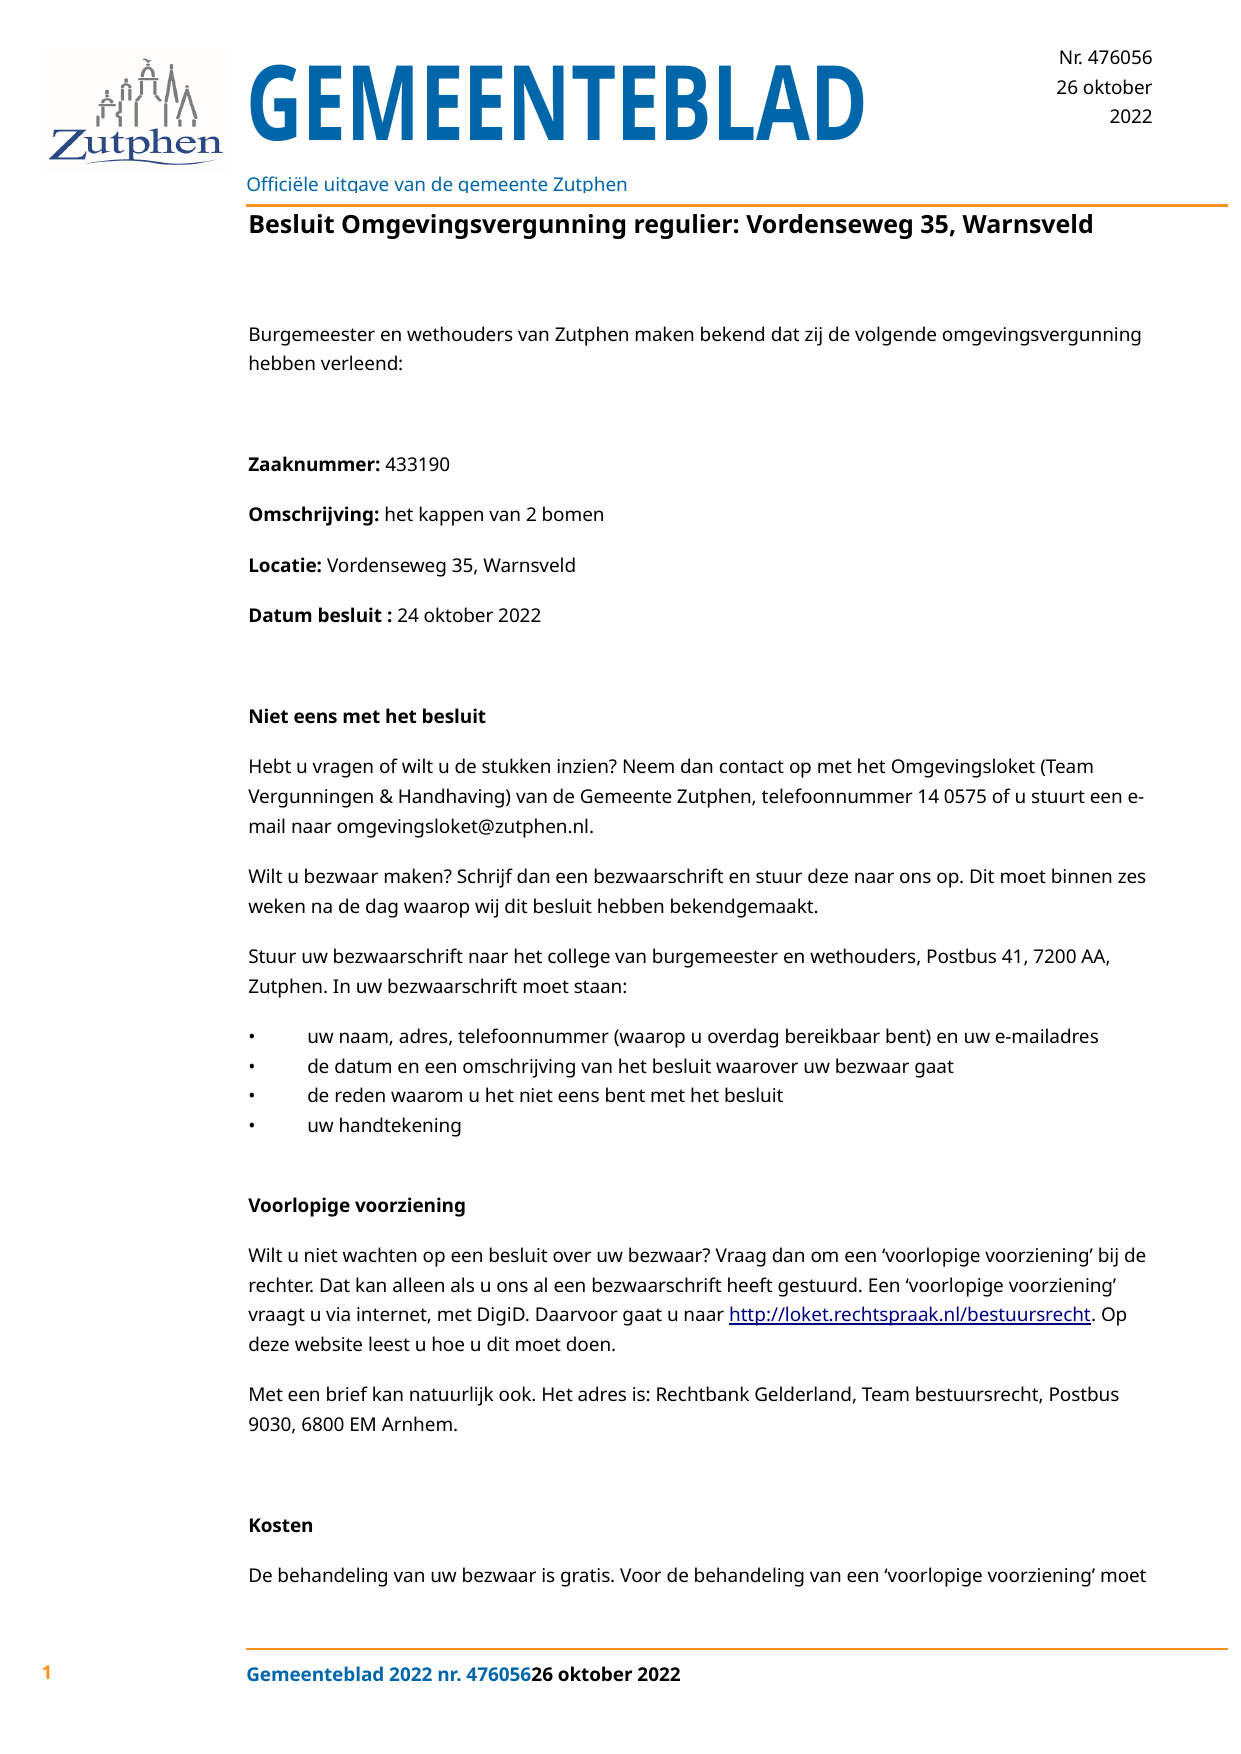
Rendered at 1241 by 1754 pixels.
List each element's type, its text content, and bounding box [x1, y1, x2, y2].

list uw naam, adres, telefoonnummer (waarop u overdag bereikbaar bent) en uw e-mailadres [248, 1023, 1152, 1049]
list de reden waarom u het niet eens bent met het besluit [248, 1082, 1152, 1108]
text Voorlopige voorziening [248, 1192, 1152, 1218]
text Zaaknummer: 433190 [248, 451, 1152, 477]
text Wilt u niet wachten op een besluit over uw bezwaar? Vraag dan om een ‘voorlopige voorziening’ bij de rechter. Dat kan alleen als u ons al een bezwaarschrift heeft gestuurd. Een ‘voorlopige voorziening’ vraagt u via internet, met DigiD. Daarvoor gaat u naar http://loket.rechtspraak.nl/bestuursrecht. Op deze website leest u hoe u dit moet doen. [248, 1242, 1152, 1357]
text Burgemeester en wethouders van Zutphen maken bekend dat zij de volgende omgevingsvergunning hebben verleend: [248, 321, 1152, 376]
text Datum besluit : 24 oktober 2022 [248, 602, 1152, 628]
text Niet eens met het besluit [248, 703, 1152, 729]
text Omschrijving: het kappen van 2 bomen [248, 502, 1152, 527]
text De behandeling van uw bezwaar is gratis. Voor de behandeling van een ‘voorlopige voorziening’ moet [248, 1562, 1152, 1588]
list uw handtekening [248, 1112, 1152, 1138]
picture [41, 47, 231, 172]
list de datum en een omschrijving van het besluit waarover uw bezwaar gaat [248, 1053, 1152, 1078]
text Wilt u bezwaar maken? Schrijf dan een bezwaarschrift en stuur deze naar ons op. Dit moet binnen zes weken na de dag waarop wij dit besluit hebben bekendgemaakt. [248, 863, 1152, 918]
text Stuur uw bezwaarschrift naar het college van burgemeester en wethouders, Postbus 41, 7200 AA, Zutphen. In uw bezwaarschrift moet staan: [248, 943, 1152, 998]
text Hebt u vragen of wilt u de stukken inzien? Neem dan contact op met het Omgevingsloket (Team Vergunningen & Handhaving) van de Gemeente Zutphen, telefoonnummer 14 0575 of u stuurt een e-mail naar omgevingsloket@zutphen.nl. [248, 754, 1152, 838]
text Kosten [248, 1512, 1152, 1538]
text Besluit Omgevingsvergunning regulier: Vordenseweg 35, Warnsveld [248, 207, 1152, 241]
text Locatie: Vordenseweg 35, Warnsveld [248, 552, 1152, 578]
text Met een brief kan natuurlijk ook. Het adres is: Rechtbank Gelderland, Team bestuursrecht, Postbus 9030, 6800 EM Arnhem. [248, 1382, 1152, 1437]
